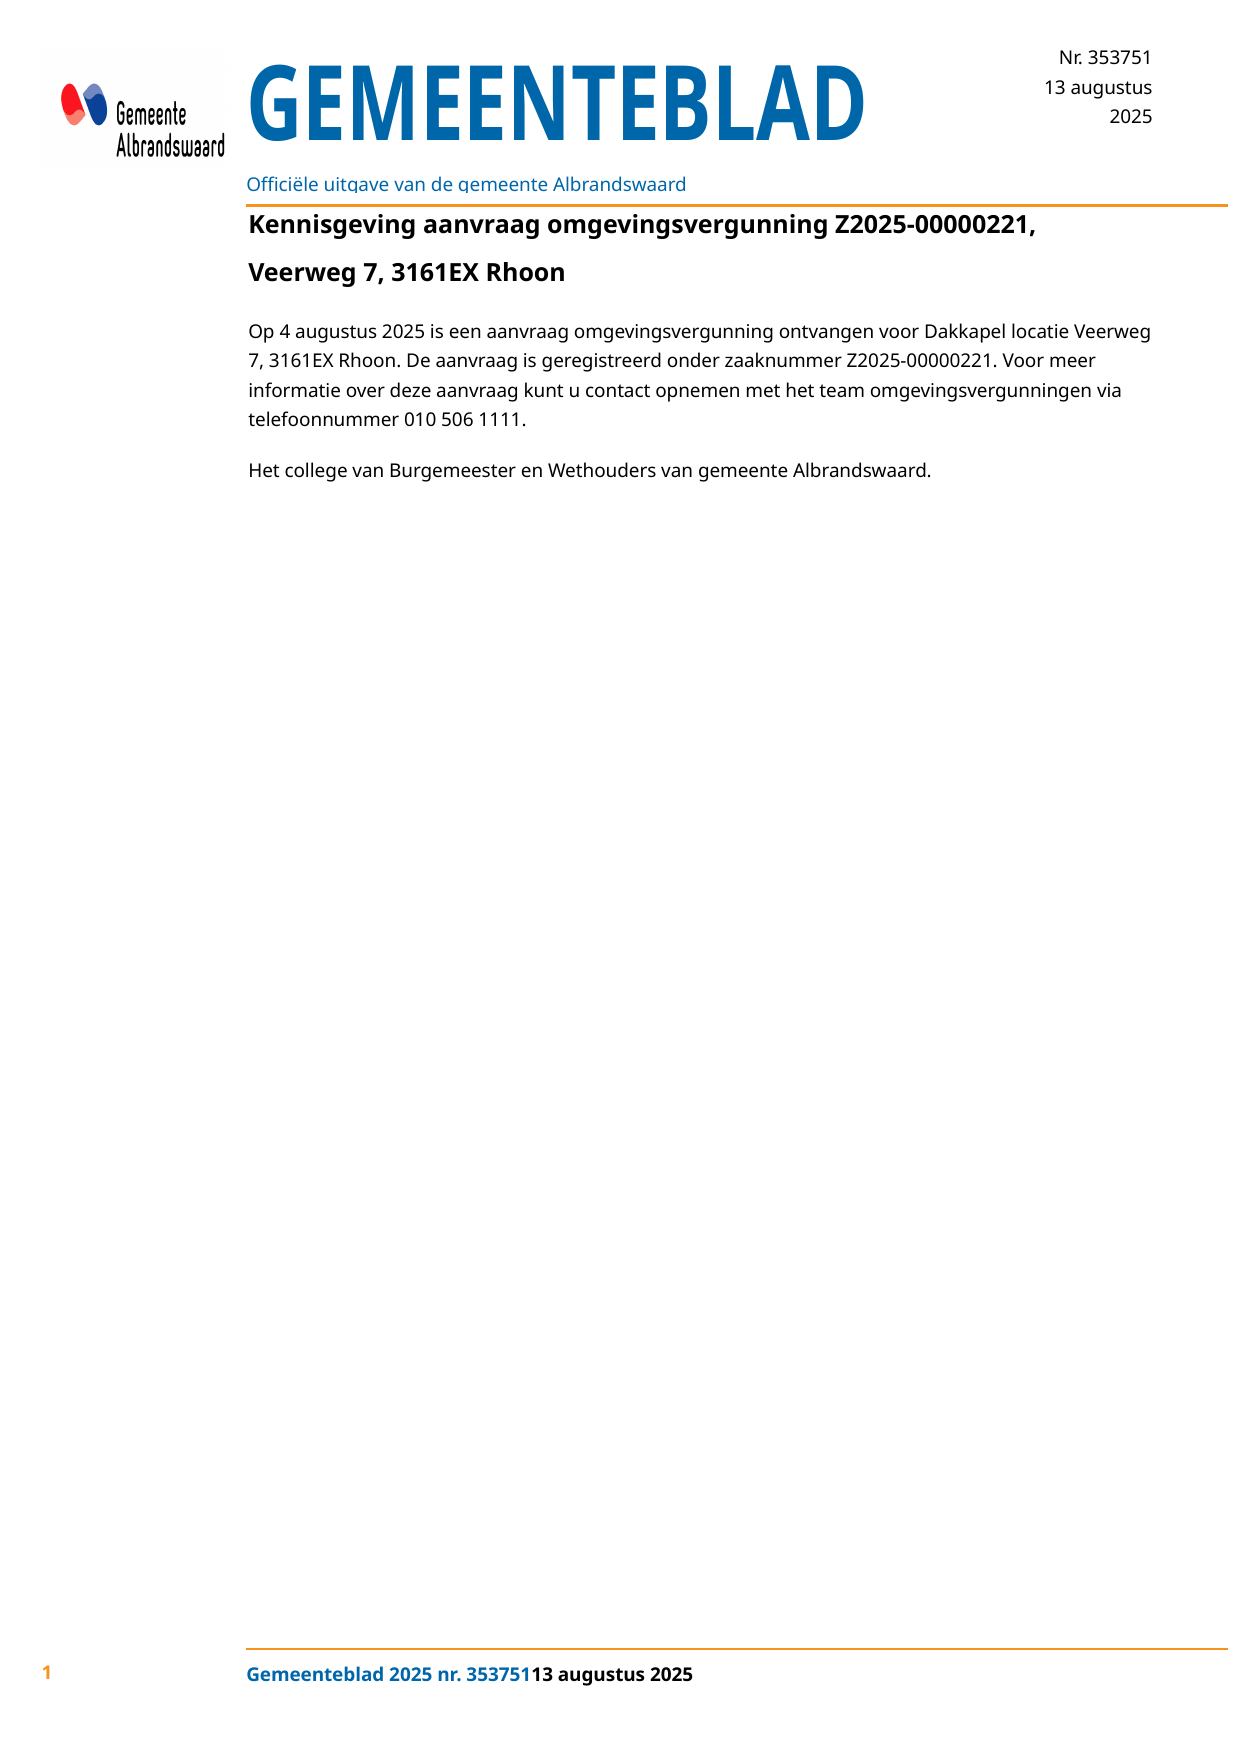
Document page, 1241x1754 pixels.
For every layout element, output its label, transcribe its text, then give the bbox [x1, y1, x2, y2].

text Het college van Burgemeester en Wethouders van gemeente Albrandswaard. [248, 457, 1152, 483]
text Kennisgeving aanvraag omgevingsvergunning Z2025-00000221, Veerweg 7, 3161EX Rhoon [248, 207, 1152, 288]
text Op 4 augustus 2025 is een aanvraag omgevingsvergunning ontvangen voor Dakkapel locatie Veerweg 7, 3161EX Rhoon. De aanvraag is geregistreerd onder zaaknummer Z2025-00000221. Voor meer informatie over deze aanvraag kunt u contact opnemen met het team omgevingsvergunningen via telefoonnummer 010 506 1111. [248, 318, 1152, 432]
picture [41, 47, 231, 172]
